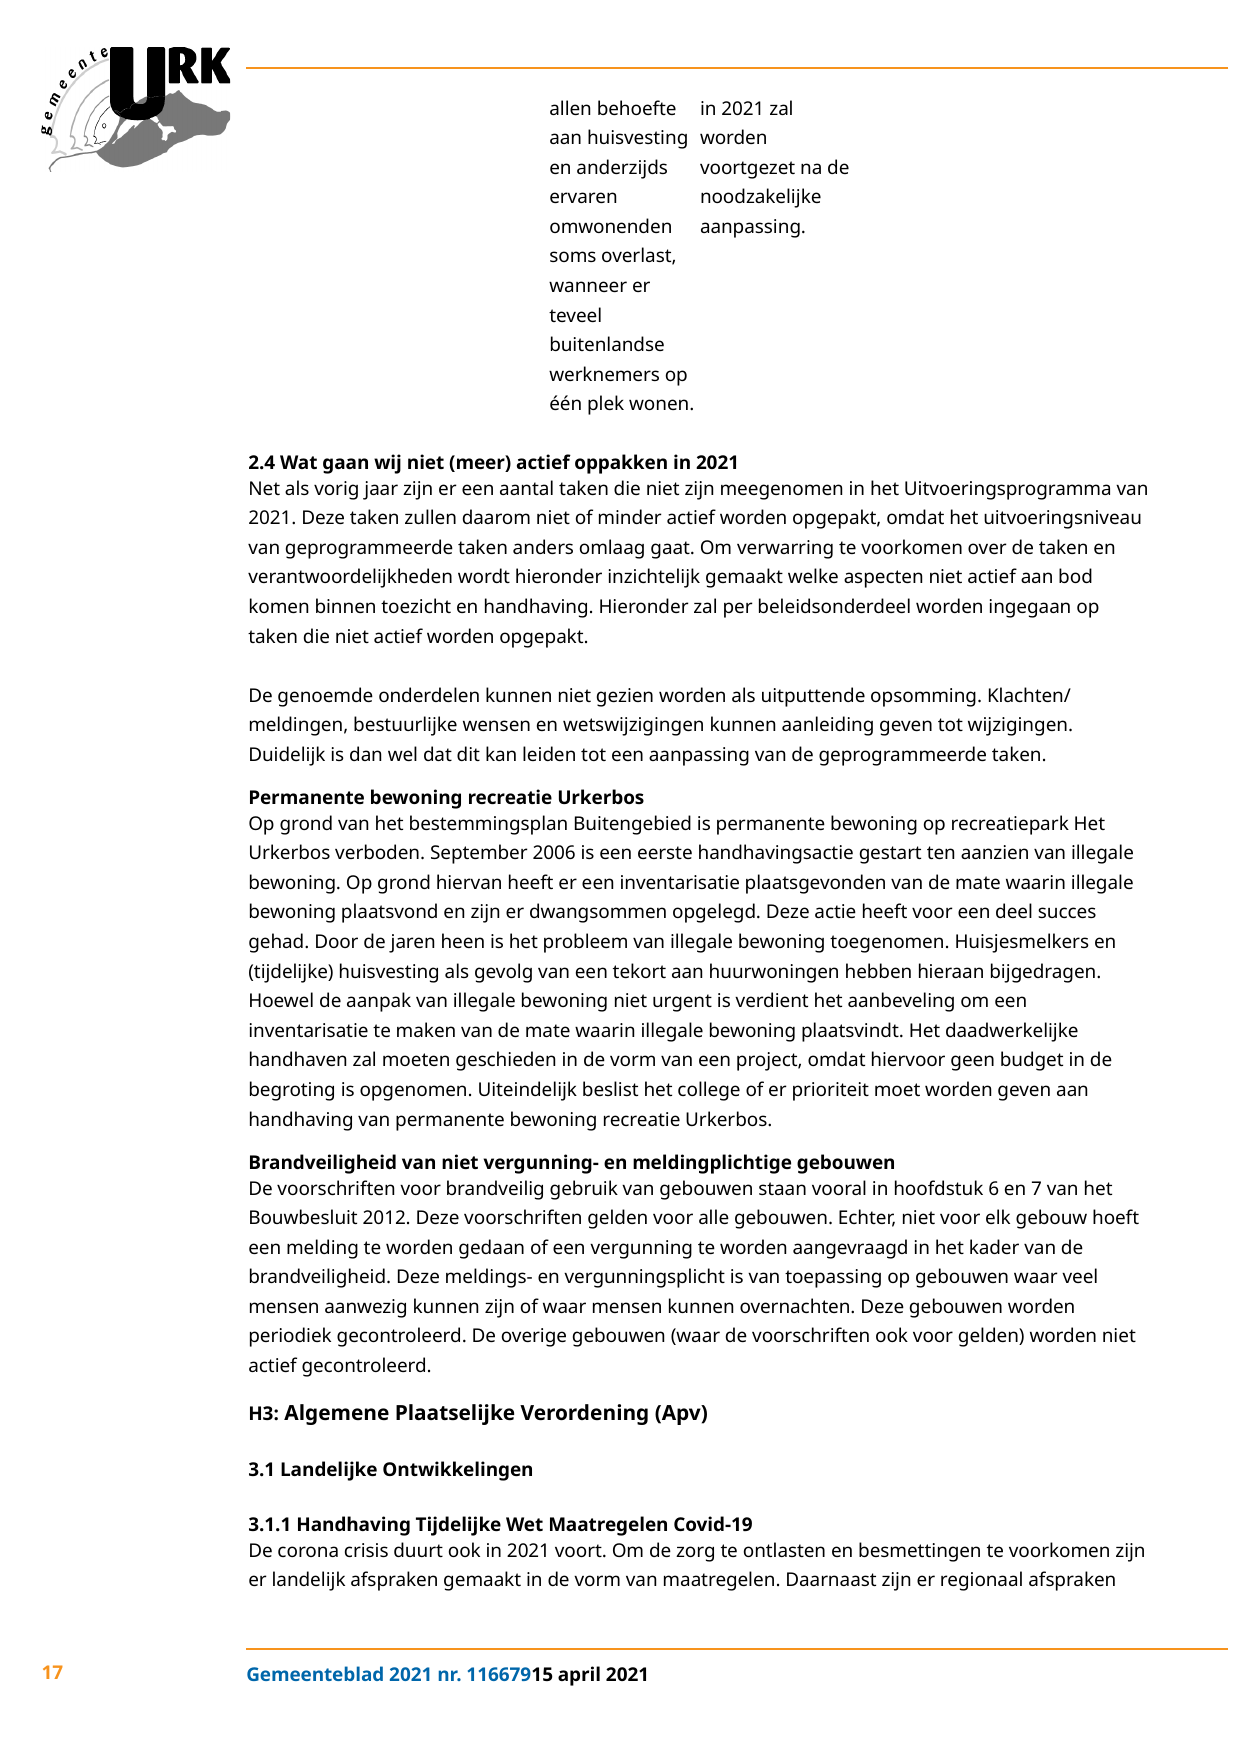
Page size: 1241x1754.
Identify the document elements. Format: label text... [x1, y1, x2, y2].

text 2.4 Wat gaan wij niet (meer) actief oppakken in 2021 [248, 449, 1152, 475]
text 3.1.1 Handhaving Tijdelijke Wet Maatregelen Covid-19 [248, 1511, 1152, 1537]
text 3.1 Landelijke Ontwikkelingen [248, 1456, 1152, 1482]
text De genoemde onderdelen kunnen niet gezien worden als uitputtende opsomming. Klachten/ meldingen, bestuurlijke wensen en wetswijzigingen kunnen aanleiding geven tot wijzigingen. Duidelijk is dan wel dat dit kan leiden tot een aanpassing van de geprogrammeerde taken. [248, 682, 1152, 767]
table_cell in 2021 zal worden voortgezet na de noodzakelijke aanpassing. [700, 95, 850, 416]
text Permanente bewoning recreatie Urkerbos [248, 784, 1152, 810]
table_cell [399, 95, 549, 416]
table_cell allen behoefte aan huisvesting en anderzijds ervaren omwonenden soms overlast, wanneer er teveel buitenlandse werknemers op één plek wonen. [549, 95, 700, 416]
picture [41, 47, 231, 172]
table_cell [1001, 95, 1152, 416]
text De corona crisis duurt ook in 2021 voort. Om de zorg te ontlasten en besmettingen te voorkomen zijn er landelijk afspraken gemaakt in de vorm van maatregelen. Daarnaast zijn er regionaal afspraken [248, 1537, 1152, 1592]
table_cell [850, 95, 1001, 416]
text Op grond van het bestemmingsplan Buitengebied is permanente bewoning op recreatiepark Het Urkerbos verboden. September 2006 is een eerste handhavingsactie gestart ten aanzien van illegale bewoning. Op grond hiervan heeft er een inventarisatie plaatsgevonden van de mate waarin illegale bewoning plaatsvond en zijn er dwangsommen opgelegd. Deze actie heeft voor een deel succes gehad. Door de jaren heen is het probleem van illegale bewoning toegenomen. Huisjesmelkers en (tijdelijke) huisvesting als gevolg van een tekort aan huurwoningen hebben hieraan bijgedragen. Hoewel de aanpak van illegale bewoning niet urgent is verdient het aanbeveling om een inventarisatie te maken van de mate waarin illegale bewoning plaatsvindt. Het daadwerkelijke handhaven zal moeten geschieden in de vorm van een project, omdat hiervoor geen budget in de begroting is opgenomen. Uiteindelijk beslist het college of er prioriteit moet worden geven aan handhaving van permanente bewoning recreatie Urkerbos. [248, 810, 1152, 1132]
text Net als vorig jaar zijn er een aantal taken die niet zijn meegenomen in het Uitvoeringsprogramma van 2021. Deze taken zullen daarom niet of minder actief worden opgepakt, omdat het uitvoeringsniveau van geprogrammeerde taken anders omlaag gaat. Om verwarring te voorkomen over de taken en verantwoordelijkheden wordt hieronder inzichtelijk gemaakt welke aspecten niet actief aan bod komen binnen toezicht en handhaving. Hieronder zal per beleidsonderdeel worden ingegaan op taken die niet actief worden opgepakt. [248, 475, 1152, 648]
table_cell [248, 95, 398, 416]
text H3: Algemene Plaatselijke Verordening (Apv) [248, 1398, 1152, 1426]
text De voorschriften voor brandveilig gebruik van gebouwen staan vooral in hoofdstuk 6 en 7 van het Bouwbesluit 2012. Deze voorschriften gelden voor alle gebouwen. Echter, niet voor elk gebouw hoeft een melding te worden gedaan of een vergunning te worden aangevraagd in het kader van de brandveiligheid. Deze meldings- en vergunningsplicht is van toepassing op gebouwen waar veel mensen aanwezig kunnen zijn of waar mensen kunnen overnachten. Deze gebouwen worden periodiek gecontroleerd. De overige gebouwen (waar de voorschriften ook voor gelden) worden niet actief gecontroleerd. [248, 1175, 1152, 1378]
text Brandveiligheid van niet vergunning- en meldingplichtige gebouwen [248, 1149, 1152, 1175]
